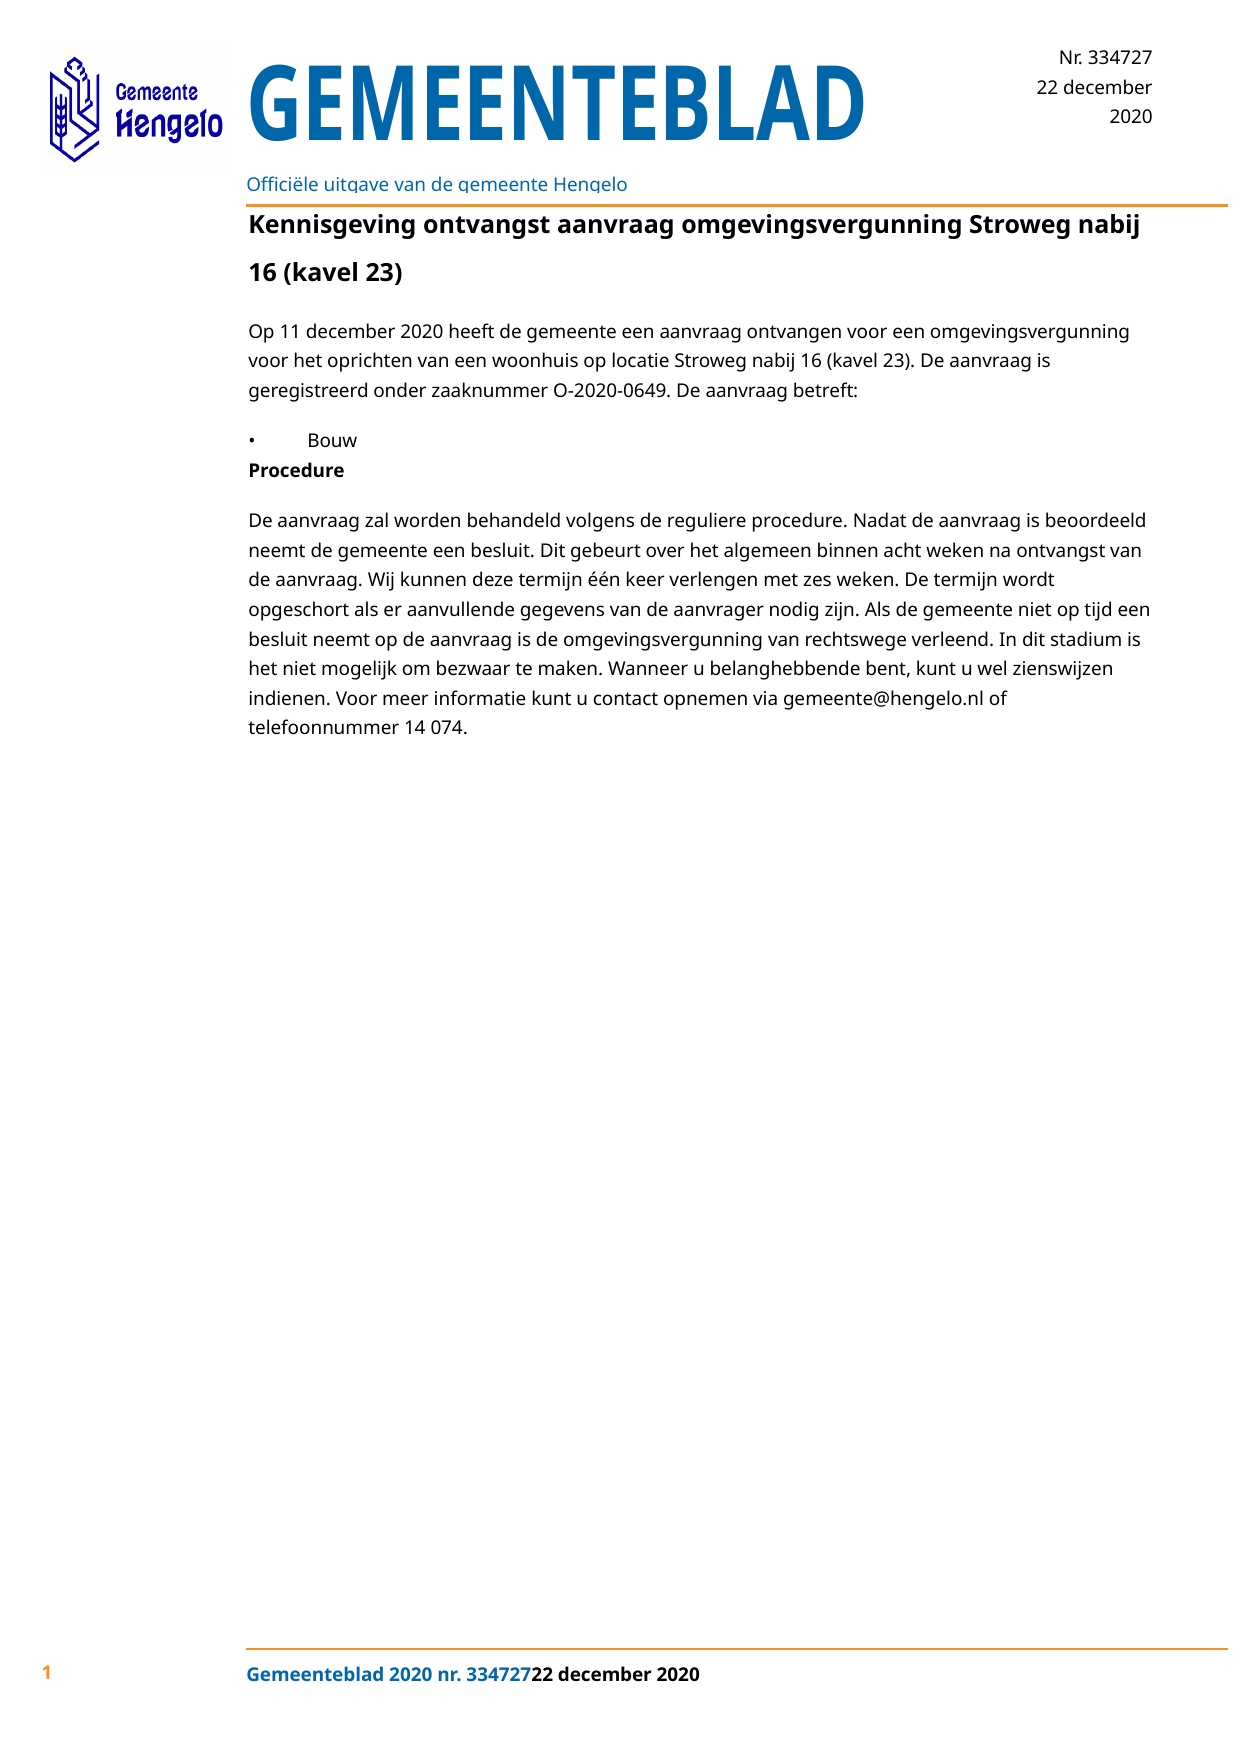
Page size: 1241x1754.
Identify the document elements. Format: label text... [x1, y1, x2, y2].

list Bouw [248, 427, 1152, 453]
text Kennisgeving ontvangst aanvraag omgevingsvergunning Stroweg nabij 16 (kavel 23) [248, 207, 1152, 288]
text Op 11 december 2020 heeft de gemeente een aanvraag ontvangen voor een omgevingsvergunning voor het oprichten van een woonhuis op locatie Stroweg nabij 16 (kavel 23). De aanvraag is geregistreerd onder zaaknummer O-2020-0649. De aanvraag betreft: [248, 318, 1152, 403]
text De aanvraag zal worden behandeld volgens de reguliere procedure. Nadat de aanvraag is beoordeeld neemt de gemeente een besluit. Dit gebeurt over het algemeen binnen acht weken na ontvangst van de aanvraag. Wij kunnen deze termijn één keer verlengen met zes weken. De termijn wordt opgeschort als er aanvullende gegevens van de aanvrager nodig zijn. Als de gemeente niet op tijd een besluit neemt op de aanvraag is de omgevingsvergunning van rechtswege verleend. In dit stadium is het niet mogelijk om bezwaar te maken. Wanneer u belanghebbende bent, kunt u wel zienswijzen indienen. Voor meer informatie kunt u contact opnemen via gemeente@hengelo.nl of telefoonnummer 14 074. [248, 507, 1152, 740]
picture [41, 47, 231, 172]
text Procedure [248, 457, 1152, 483]
